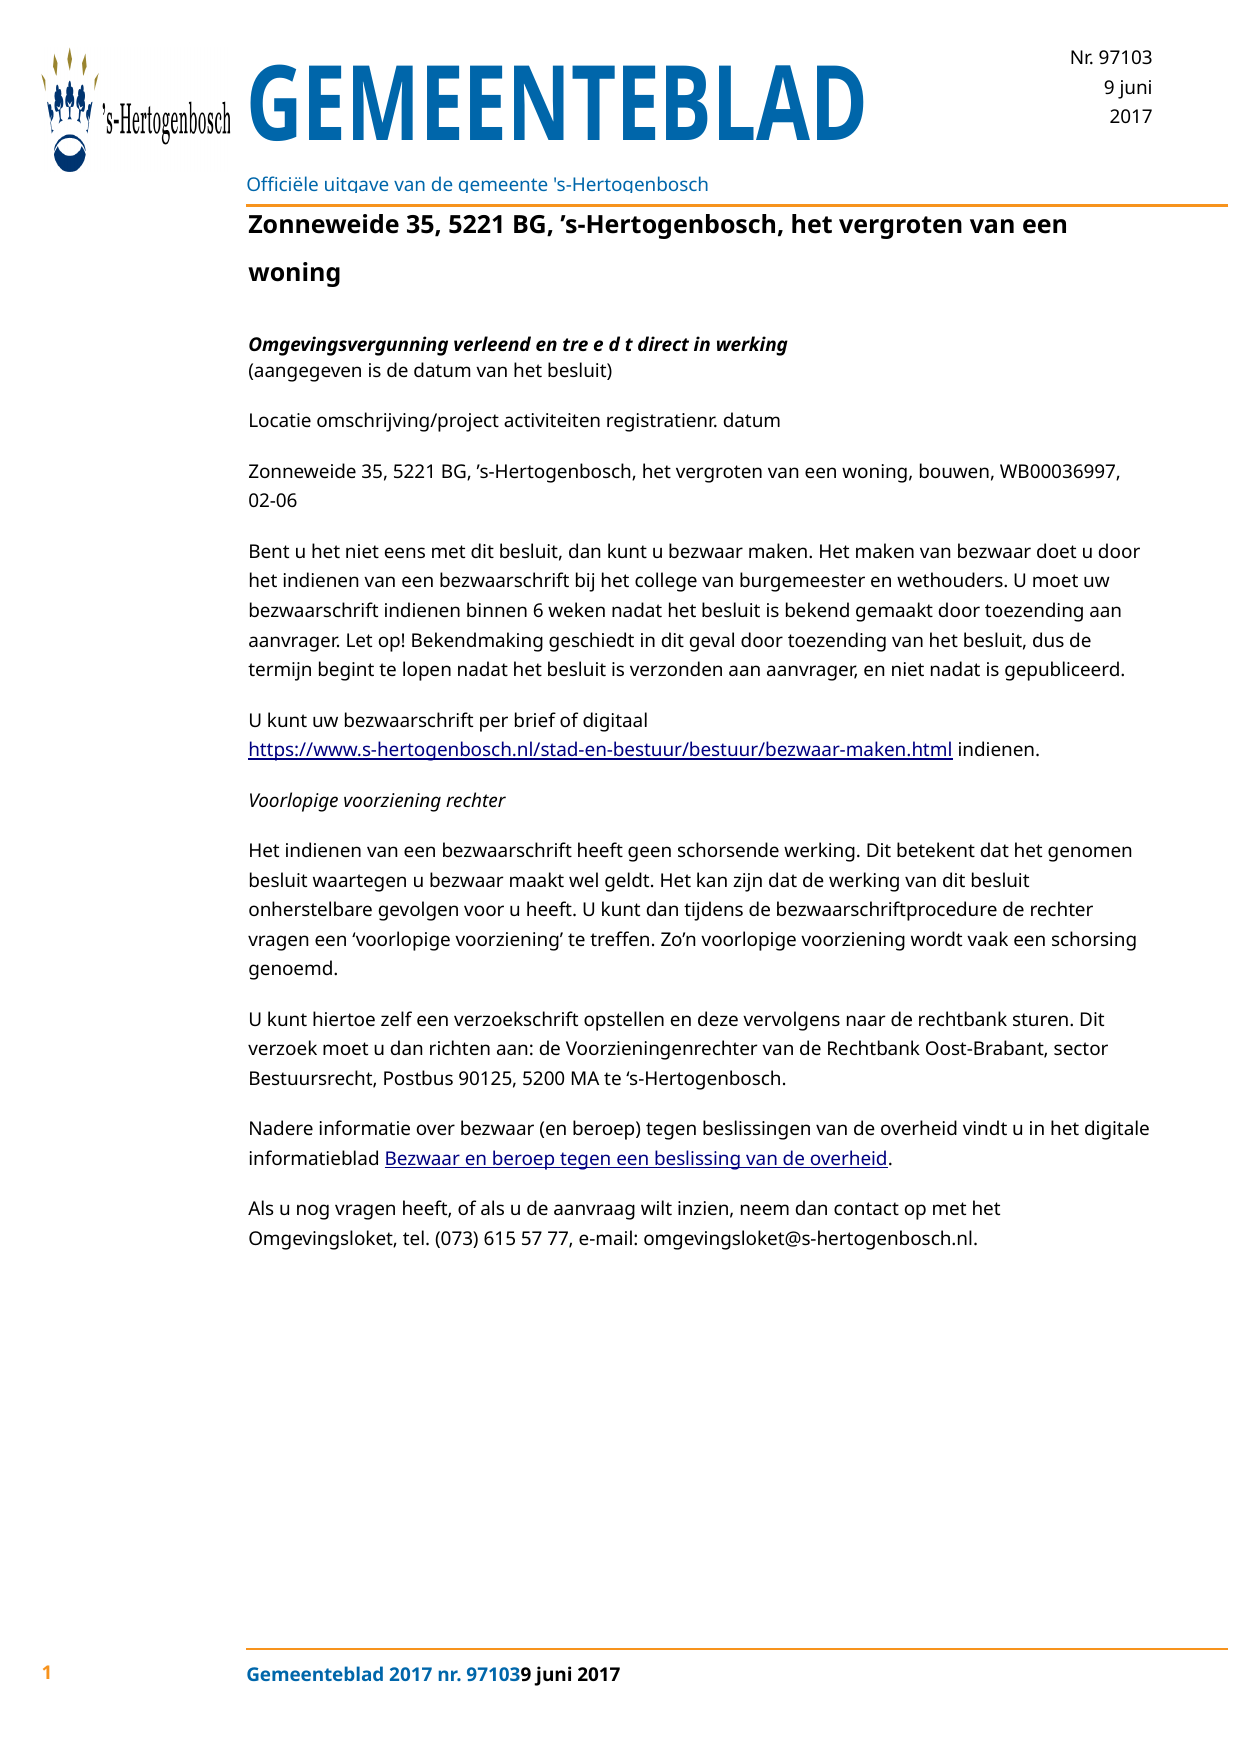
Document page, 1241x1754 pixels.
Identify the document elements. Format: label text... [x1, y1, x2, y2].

text Zonneweide 35, 5221 BG, ’s-Hertogenbosch, het vergroten van een woning, bouwen, WB00036997, 02-06 [248, 458, 1152, 513]
text Locatie omschrijving/project activiteiten registratienr. datum [248, 408, 1152, 433]
text Nadere informatie over bezwaar (en beroep) tegen beslissingen van de overheid vindt u in het digitale informatieblad Bezwaar en beroep tegen een beslissing van de overheid. [248, 1116, 1152, 1171]
text Zonneweide 35, 5221 BG, ’s-Hertogenbosch, het vergroten van een woning [248, 207, 1152, 288]
text Als u nog vragen heeft, of als u de aanvraag wilt inzien, neem dan contact op met het Omgevingsloket, tel. (073) 615 57 77, e-mail: omgevingsloket@s-hertogenbosch.nl. [248, 1196, 1152, 1251]
text (aangegeven is de datum van het besluit) [248, 357, 1152, 383]
text Voorlopige voorziening rechter [248, 787, 1152, 812]
text Het indienen van een bezwaarschrift heeft geen schorsende werking. Dit betekent dat het genomen besluit waartegen u bezwaar maakt wel geldt. Het kan zijn dat de werking van dit besluit onherstelbare gevolgen voor u heeft. U kunt dan tijdens de bezwaarschriftprocedure de rechter vragen een ‘voorlopige voorziening’ te treffen. Zo’n voorlopige voorziening wordt vaak een schorsing genoemd. [248, 837, 1152, 981]
text U kunt uw bezwaarschrift per brief of digitaal https://www.s-hertogenbosch.nl/stad-en-bestuur/bestuur/bezwaar-maken.html indienen. [248, 707, 1152, 762]
text Bent u het niet eens met dit besluit, dan kunt u bezwaar maken. Het maken van bezwaar doet u door het indienen van een bezwaarschrift bij het college van burgemeester en wethouders. U moet uw bezwaarschrift indienen binnen 6 weken nadat het besluit is bekend gemaakt door toezending aan aanvrager. Let op! Bekendmaking geschiedt in dit geval door toezending van het besluit, dus de termijn begint te lopen nadat het besluit is verzonden aan aanvrager, en niet nadat is gepubliceerd. [248, 538, 1152, 682]
picture [41, 47, 231, 172]
text Omgevingsvergunning verleend en tre e d t direct in werking [248, 331, 1152, 357]
text U kunt hiertoe zelf een verzoekschrift opstellen en deze vervolgens naar de rechtbank sturen. Dit verzoek moet u dan richten aan: de Voorzieningenrechter van de Rechtbank Oost-Brabant, sector Bestuursrecht, Postbus 90125, 5200 MA te ‘s-Hertogenbosch. [248, 1006, 1152, 1091]
